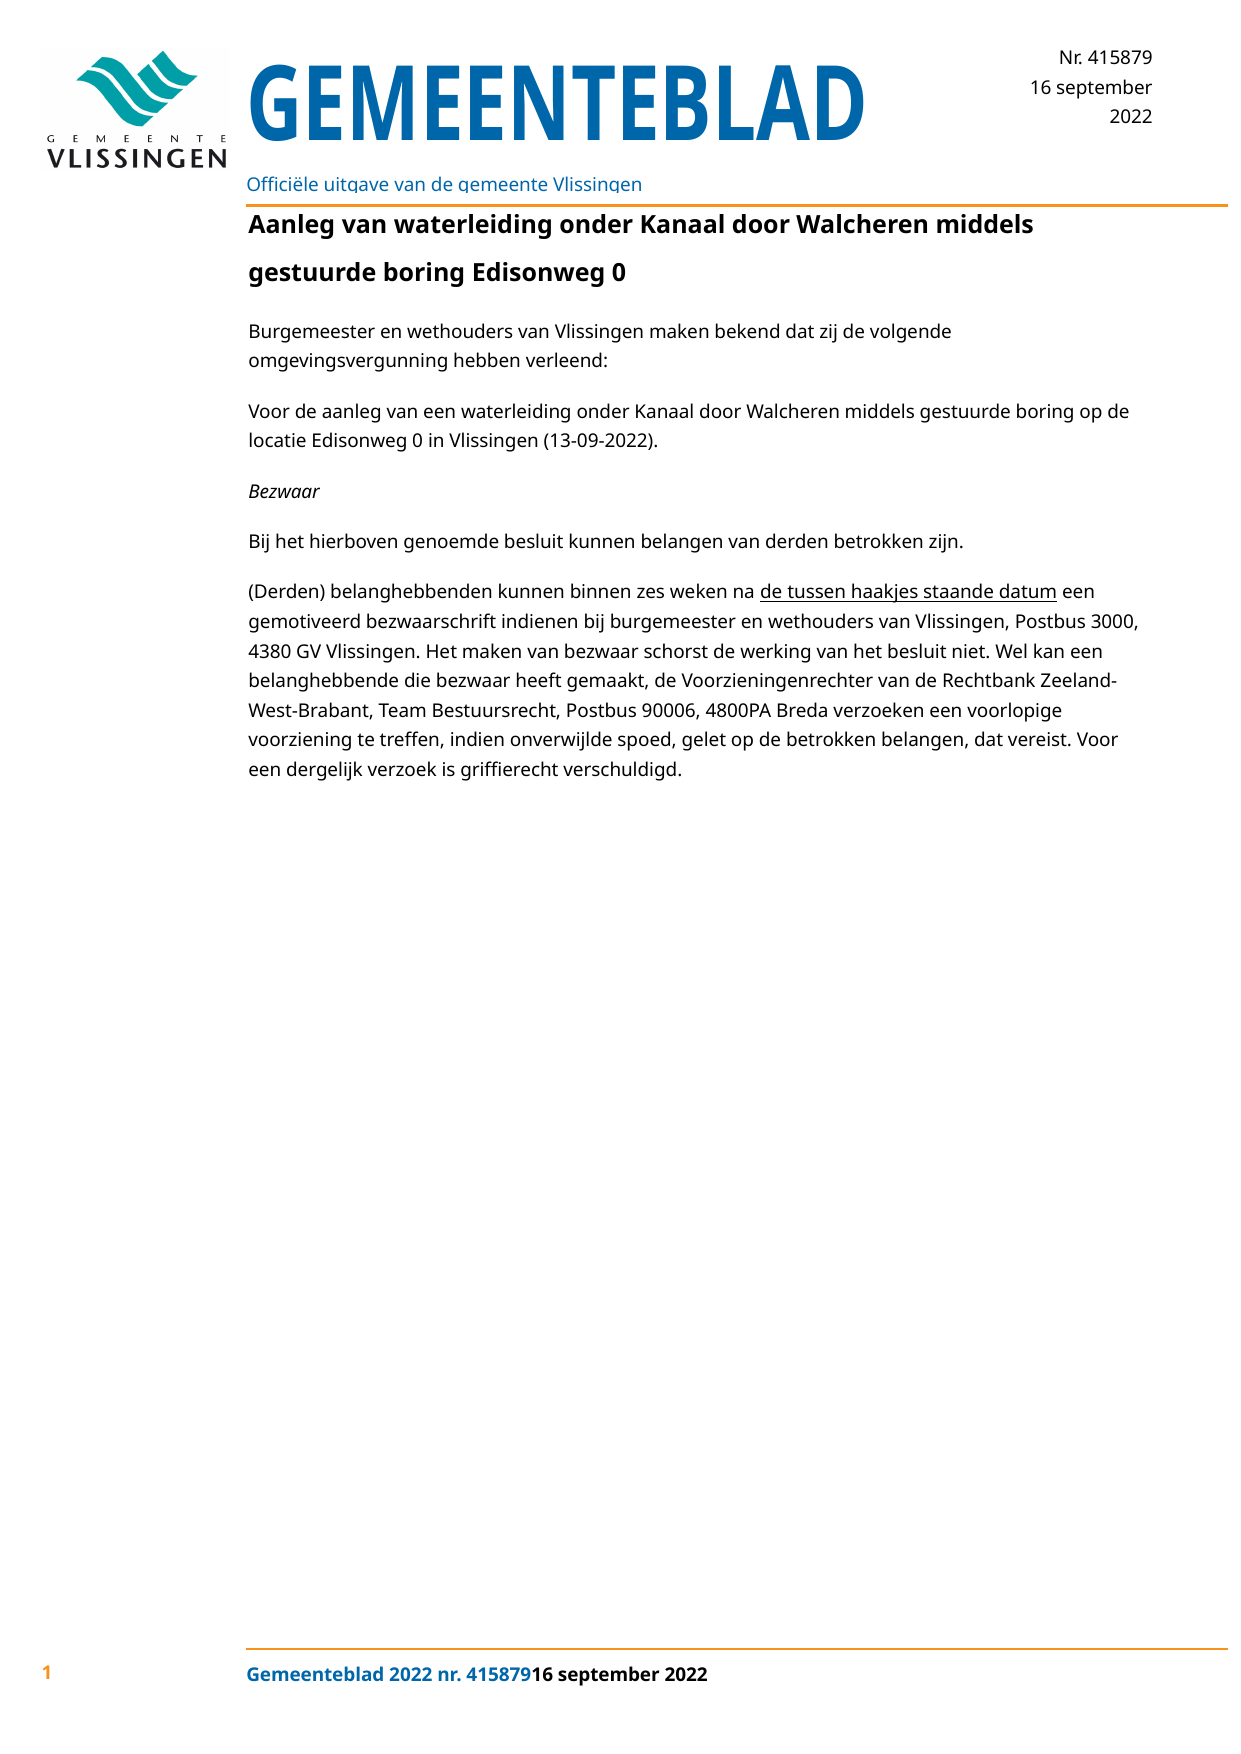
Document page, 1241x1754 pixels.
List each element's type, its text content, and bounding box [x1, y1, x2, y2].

text Voor de aanleg van een waterleiding onder Kanaal door Walcheren middels gestuurde boring op de locatie Edisonweg 0 in Vlissingen (13-09-2022). [248, 398, 1152, 453]
picture [41, 47, 231, 172]
text Bezwaar [248, 478, 1152, 504]
text Bij het hierboven genoemde besluit kunnen belangen van derden betrokken zijn. [248, 528, 1152, 554]
text Burgemeester en wethouders van Vlissingen maken bekend dat zij de volgende omgevingsvergunning hebben verleend: [248, 318, 1152, 373]
text (Derden) belanghebbenden kunnen binnen zes weken na de tussen haakjes staande datum een gemotiveerd bezwaarschrift indienen bij burgemeester en wethouders van Vlissingen, Postbus 3000, 4380 GV Vlissingen. Het maken van bezwaar schorst de werking van het besluit niet. Wel kan een belanghebbende die bezwaar heeft gemaakt, de Voorzieningenrechter van de Rechtbank Zeeland-West-Brabant, Team Bestuursrecht, Postbus 90006, 4800PA Breda verzoeken een voorlopige voorziening te treffen, indien onverwijlde spoed, gelet op de betrokken belangen, dat vereist. Voor een dergelijk verzoek is griffierecht verschuldigd. [248, 579, 1152, 782]
text Aanleg van waterleiding onder Kanaal door Walcheren middels gestuurde boring Edisonweg 0 [248, 207, 1152, 288]
